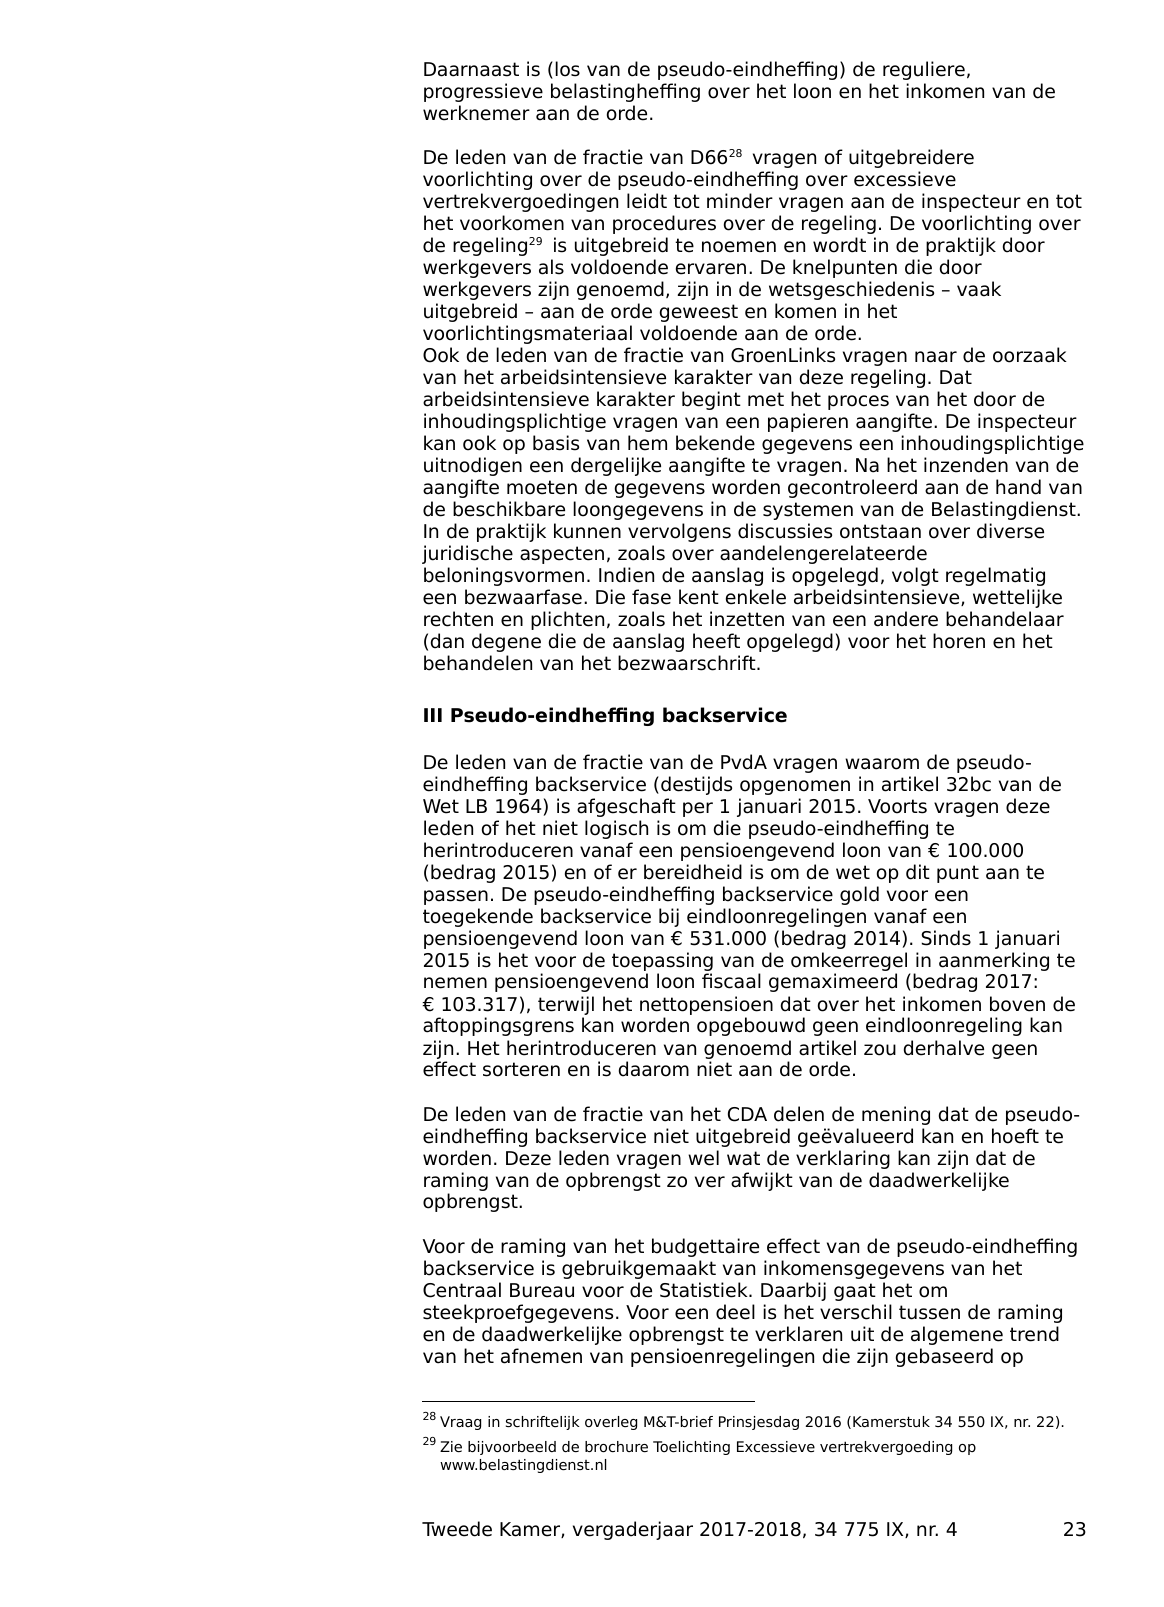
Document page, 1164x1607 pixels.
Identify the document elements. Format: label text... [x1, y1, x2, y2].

text De leden van de fractie van D66 vragen of uitgebreidere voorlichting over de pseudo-eindheffing over excessieve vertrekvergoedingen leidt tot minder vragen aan de inspecteur en tot het voorkomen van procedures over de regeling. De voorlichting over de regeling is uitgebreid te noemen en wordt in de praktijk door werkgevers als voldoende ervaren. De knelpunten die door werkgevers zijn genoemd, zijn in de wetsgeschiedenis – vaak uitgebreid – aan de orde geweest en komen in het voorlichtingsmateriaal voldoende aan de orde. [422, 147, 1087, 345]
text De leden van de fractie van de PvdA vragen waarom de pseudo-eindheffing backservice (destijds opgenomen in artikel 32bc van de Wet LB 1964) is afgeschaft per 1 januari 2015. Voorts vragen deze leden of het niet logisch is om die pseudo-eindheffing te herintroduceren vanaf een pensioengevend loon van € 100.000 (bedrag 2015) en of er bereidheid is om de wet op dit punt aan te passen. De pseudo-eindheffing backservice gold voor een toegekende backservice bij eindloonregelingen vanaf een pensioengevend loon van € 531.000 (bedrag 2014). Sinds 1 januari 2015 is het voor de toepassing van de omkeerregel in aanmerking te nemen pensioengevend loon fiscaal gemaximeerd (bedrag 2017: € 103.317), terwijl het nettopensioen dat over het inkomen boven de aftoppingsgrens kan worden opgebouwd geen eindloonregeling kan zijn. Het herintroduceren van genoemd artikel zou derhalve geen effect sorteren en is daarom niet aan de orde. [422, 752, 1087, 1081]
text Zie bijvoorbeeld de brochure Toelichting Excessieve vertrekvergoeding op www.belastingdienst.nl [422, 1435, 1087, 1474]
text Voor de raming van het budgettaire effect van de pseudo-eindheffing backservice is gebruikgemaakt van inkomensgegevens van het Centraal Bureau voor de Statistiek. Daarbij gaat het om steekproefgegevens. Voor een deel is het verschil tussen de raming en de daadwerkelijke opbrengst te verklaren uit de algemene trend van het afnemen van pensioenregelingen die zijn gebaseerd op [422, 1236, 1087, 1367]
text Vraag in schriftelijk overleg M&T-brief Prinsjesdag 2016 (Kamerstuk 34 550 IX, nr. 22). [422, 1410, 1087, 1432]
subtitle III Pseudo-eindheffing backservice [422, 705, 1087, 727]
text De leden van de fractie van het CDA delen de mening dat de pseudo-eindheffing backservice niet uitgebreid geëvalueerd kan en hoeft te worden. Deze leden vragen wel wat de verklaring kan zijn dat de raming van de opbrengst zo ver afwijkt van de daadwerkelijke opbrengst. [422, 1103, 1087, 1213]
text Ook de leden van de fractie van GroenLinks vragen naar de oorzaak van het arbeidsintensieve karakter van deze regeling. Dat arbeidsintensieve karakter begint met het proces van het door de inhoudingsplichtige vragen van een papieren aangifte. De inspecteur kan ook op basis van hem bekende gegevens een inhoudingsplichtige uitnodigen een dergelijke aangifte te vragen. Na het inzenden van de aangifte moeten de gegevens worden gecontroleerd aan de hand van de beschikbare loongegevens in de systemen van de Belastingdienst. In de praktijk kunnen vervolgens discussies ontstaan over diverse juridische aspecten, zoals over aandelengerelateerde beloningsvormen. Indien de aanslag is opgelegd, volgt regelmatig een bezwaarfase. Die fase kent enkele arbeidsintensieve, wettelijke rechten en plichten, zoals het inzetten van een andere behandelaar (dan degene die de aanslag heeft opgelegd) voor het horen en het behandelen van het bezwaarschrift. [422, 345, 1087, 675]
text Daarnaast is (los van de pseudo-eindheffing) de reguliere, progressieve belastingheffing over het loon en het inkomen van de werknemer aan de orde. [422, 59, 1087, 125]
